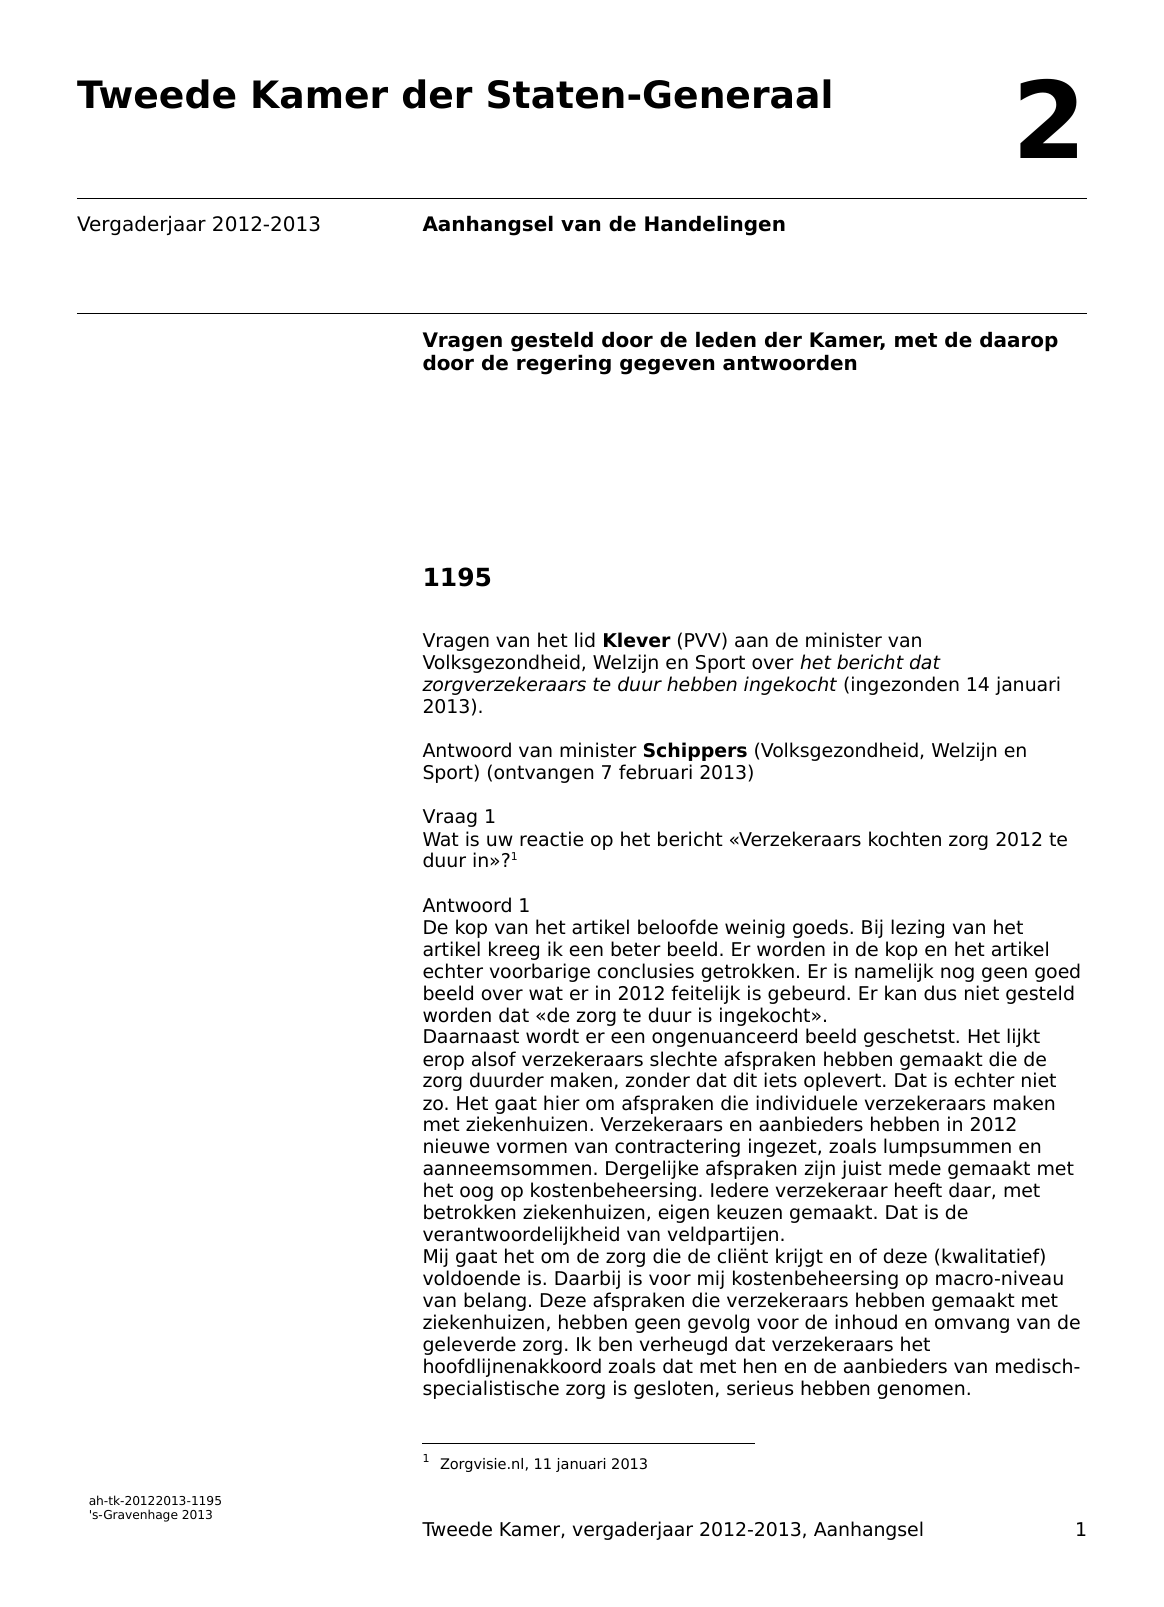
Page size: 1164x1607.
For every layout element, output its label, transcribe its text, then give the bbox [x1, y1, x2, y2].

text Vraag 1 [422, 806, 1087, 828]
text Daarnaast wordt er een ongenuanceerd beeld geschetst. Het lijkt erop alsof verzekeraars slechte afspraken hebben gemaakt die de zorg duurder maken, zonder dat dit iets oplevert. Dat is echter niet zo. Het gaat hier om afspraken die individuele verzekeraars maken met ziekenhuizen. Verzekeraars en aanbieders hebben in 2012 nieuwe vormen van contractering ingezet, zoals lumpsummen en aanneemsommen. Dergelijke afspraken zijn juist mede gemaakt met het oog op kostenbeheersing. Iedere verzekeraar heeft daar, met betrokken ziekenhuizen, eigen keuzen gemaakt. Dat is de verantwoordelijkheid van veldpartijen. [422, 1026, 1087, 1246]
text Mij gaat het om de zorg die de cliënt krijgt en of deze (kwalitatief) voldoende is. Daarbij is voor mij kostenbeheersing op macro-niveau van belang. Deze afspraken die verzekeraars hebben gemaakt met ziekenhuizen, hebben geen gevolg voor de inhoud en omvang van de geleverde zorg. Ik ben verheugd dat verzekeraars het hoofdlijnenakkoord zoals dat met hen en de aanbieders van medisch-specialistische zorg is gesloten, serieus hebben genomen. [422, 1246, 1087, 1400]
table_header 2 [886, 59, 1087, 198]
text De kop van het artikel beloofde weinig goeds. Bij lezing van het artikel kreeg ik een beter beeld. Er worden in de kop en het artikel echter voorbarige conclusies getrokken. Er is namelijk nog geen goed beeld over wat er in 2012 feitelijk is gebeurd. Er kan dus niet gesteld worden dat «de zorg te duur is ingekocht». [422, 917, 1087, 1026]
table_cell Aanhangsel van de Handelingen [422, 199, 1087, 313]
text Wat is uw reactie op het bericht «Verzekeraars kochten zorg 2012 te duur in»? [422, 828, 1087, 872]
table_cell Vergaderjaar 2012-2013 [77, 199, 422, 313]
table_cell Vragen gesteld door de leden der Kamer, met de daarop door de regering gegeven antwoorden [422, 314, 1087, 375]
text 1195 [422, 563, 1087, 592]
text Antwoord 1 [422, 894, 1087, 917]
text 's-Gravenhage 2013 [88, 1508, 323, 1522]
text ah-tk-20122013-1195 [88, 1494, 323, 1508]
table_header Tweede Kamer der Staten-Generaal [77, 59, 886, 198]
text Vragen van het lid Klever (PVV) aan de minister van Volksgezondheid, Welzijn en Sport over het bericht dat zorgverzekeraars te duur hebben ingekocht (ingezonden 14 januari 2013). [422, 630, 1087, 718]
text Antwoord van minister Schippers (Volksgezondheid, Welzijn en Sport) (ontvangen 7 februari 2013) [422, 740, 1087, 784]
table_cell [77, 314, 422, 375]
text Zorgvisie.nl, 11 januari 2013 [422, 1452, 1087, 1474]
